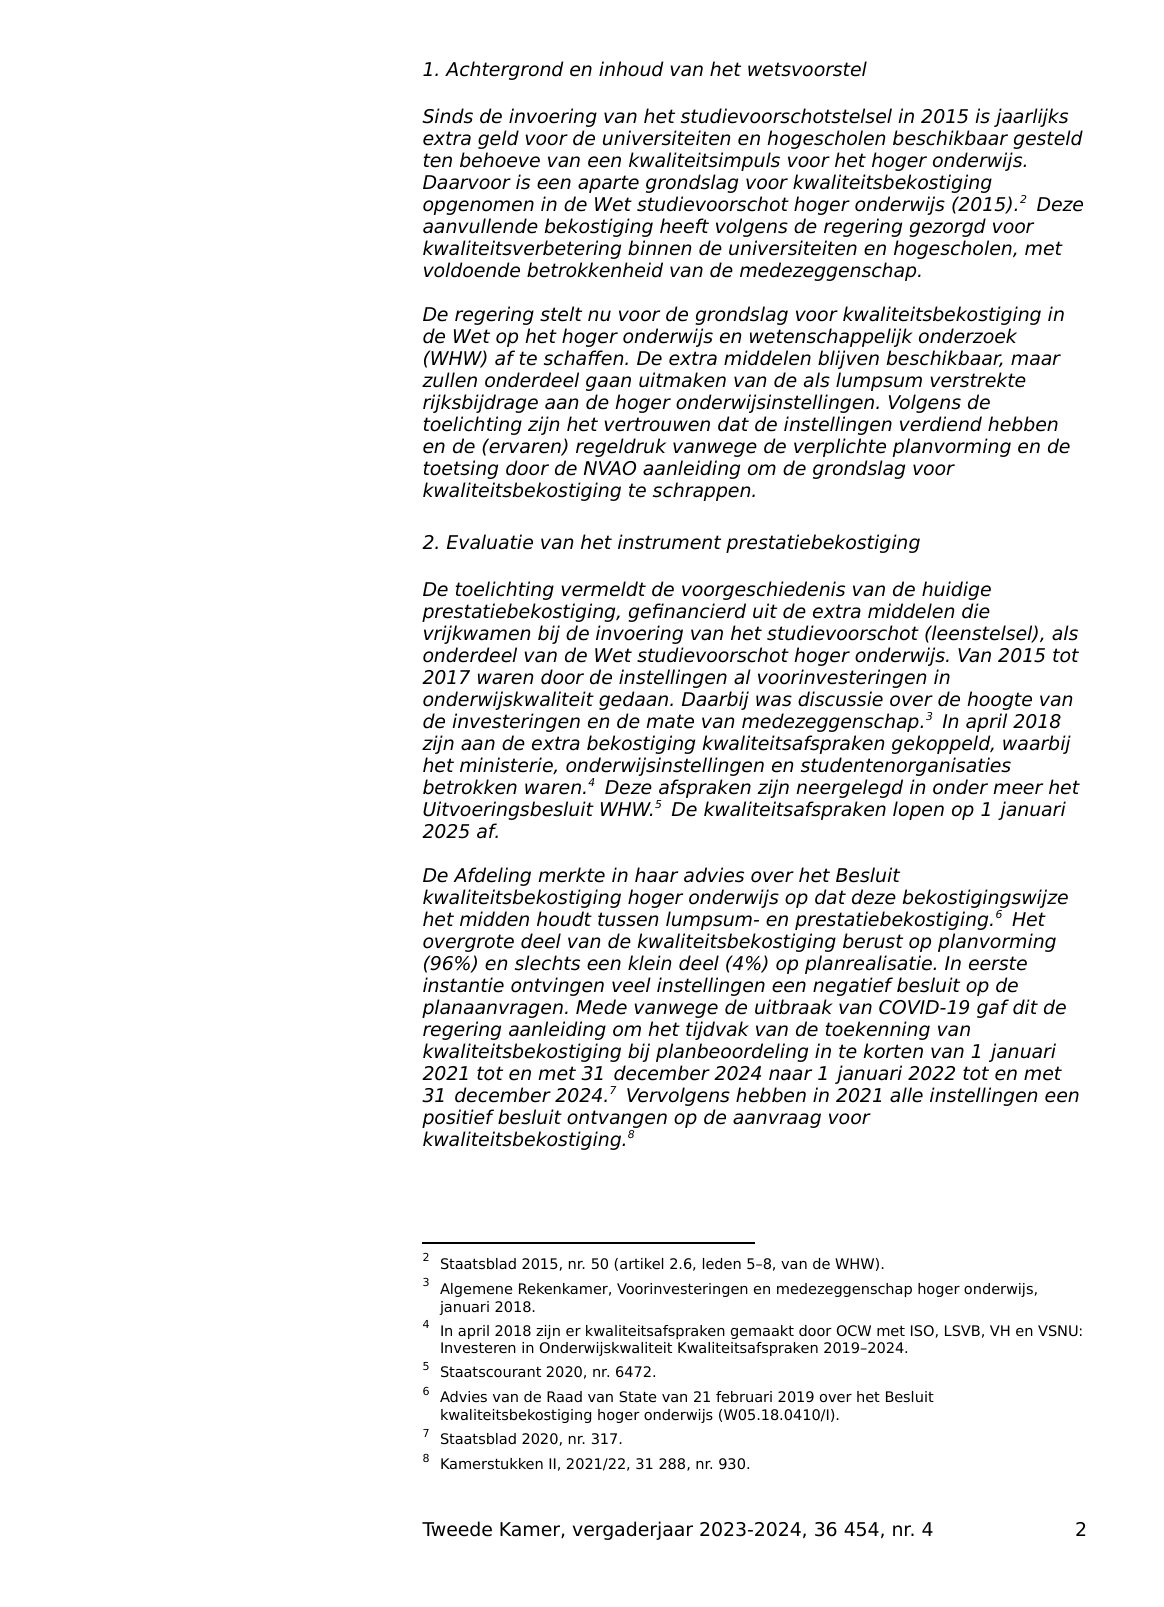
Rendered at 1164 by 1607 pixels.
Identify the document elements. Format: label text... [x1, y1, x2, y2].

text Staatscourant 2020, nr. 6472. [422, 1360, 1087, 1382]
text De regering stelt nu voor de grondslag voor kwaliteitsbekostiging in de Wet op het hoger onderwijs en wetenschappelijk onderzoek (WHW) af te schaffen. De extra middelen blijven beschikbaar, maar zullen onderdeel gaan uitmaken van de als lumpsum verstrekte rijksbijdrage aan de hoger onderwijsinstellingen. Volgens de toelichting zijn het vertrouwen dat de instellingen verdiend hebben en de (ervaren) regeldruk vanwege de verplichte planvorming en de toetsing door de NVAO aanleiding om de grondslag voor kwaliteitsbekostiging te schrappen. [422, 304, 1087, 502]
text Algemene Rekenkamer, Voorinvesteringen en medezeggenschap hoger onderwijs, januari 2018. [422, 1277, 1087, 1316]
subtitle 1. Achtergrond en inhoud van het wetsvoorstel [422, 59, 1087, 81]
text Advies van de Raad van State van 21 februari 2019 over het Besluit kwaliteitsbekostiging hoger onderwijs (W05.18.0410/I). [422, 1385, 1087, 1424]
text In april 2018 zijn er kwaliteitsafspraken gemaakt door OCW met ISO, LSVB, VH en VSNU: Investeren in Onderwijskwaliteit Kwaliteitsafspraken 2019–2024. [422, 1318, 1087, 1357]
text Kamerstukken II, 2021/22, 31 288, nr. 930. [422, 1452, 1087, 1474]
subtitle 2. Evaluatie van het instrument prestatiebekostiging [422, 532, 1087, 554]
text De toelichting vermeldt de voorgeschiedenis van de huidige prestatiebekostiging, gefinancierd uit de extra middelen die vrijkwamen bij de invoering van het studievoorschot (leenstelsel), als onderdeel van de Wet studievoorschot hoger onderwijs. Van 2015 tot 2017 waren door de instellingen al voorinvesteringen in onderwijskwaliteit gedaan. Daarbij was discussie over de hoogte van de investeringen en de mate van medezeggenschap. In april 2018 zijn aan de extra bekostiging kwaliteitsafspraken gekoppeld, waarbij het ministerie, onderwijsinstellingen en studentenorganisaties betrokken waren. Deze afspraken zijn neergelegd in onder meer het Uitvoeringsbesluit WHW. De kwaliteitsafspraken lopen op 1 januari 2025 af. [422, 579, 1087, 843]
text Staatsblad 2015, nr. 50 (artikel 2.6, leden 5–8, van de WHW). [422, 1252, 1087, 1274]
text Staatsblad 2020, nr. 317. [422, 1427, 1087, 1449]
text De Afdeling merkte in haar advies over het Besluit kwaliteitsbekostiging hoger onderwijs op dat deze bekostigingswijze het midden houdt tussen lumpsum- en prestatiebekostiging. Het overgrote deel van de kwaliteitsbekostiging berust op planvorming (96%) en slechts een klein deel (4%) op planrealisatie. In eerste instantie ontvingen veel instellingen een negatief besluit op de planaanvragen. Mede vanwege de uitbraak van COVID-19 gaf dit de regering aanleiding om het tijdvak van de toekenning van kwaliteitsbekostiging bij planbeoordeling in te korten van 1 januari 2021 tot en met 31 december 2024 naar 1 januari 2022 tot en met 31 december 2024. Vervolgens hebben in 2021 alle instellingen een positief besluit ontvangen op de aanvraag voor kwaliteitsbekostiging. [422, 865, 1087, 1151]
text Sinds de invoering van het studievoorschotstelsel in 2015 is jaarlijks extra geld voor de universiteiten en hogescholen beschikbaar gesteld ten behoeve van een kwaliteitsimpuls voor het hoger onderwijs. Daarvoor is een aparte grondslag voor kwaliteitsbekostiging opgenomen in de Wet studievoorschot hoger onderwijs (2015). Deze aanvullende bekostiging heeft volgens de regering gezorgd voor kwaliteitsverbetering binnen de universiteiten en hogescholen, met voldoende betrokkenheid van de medezeggenschap. [422, 106, 1087, 282]
